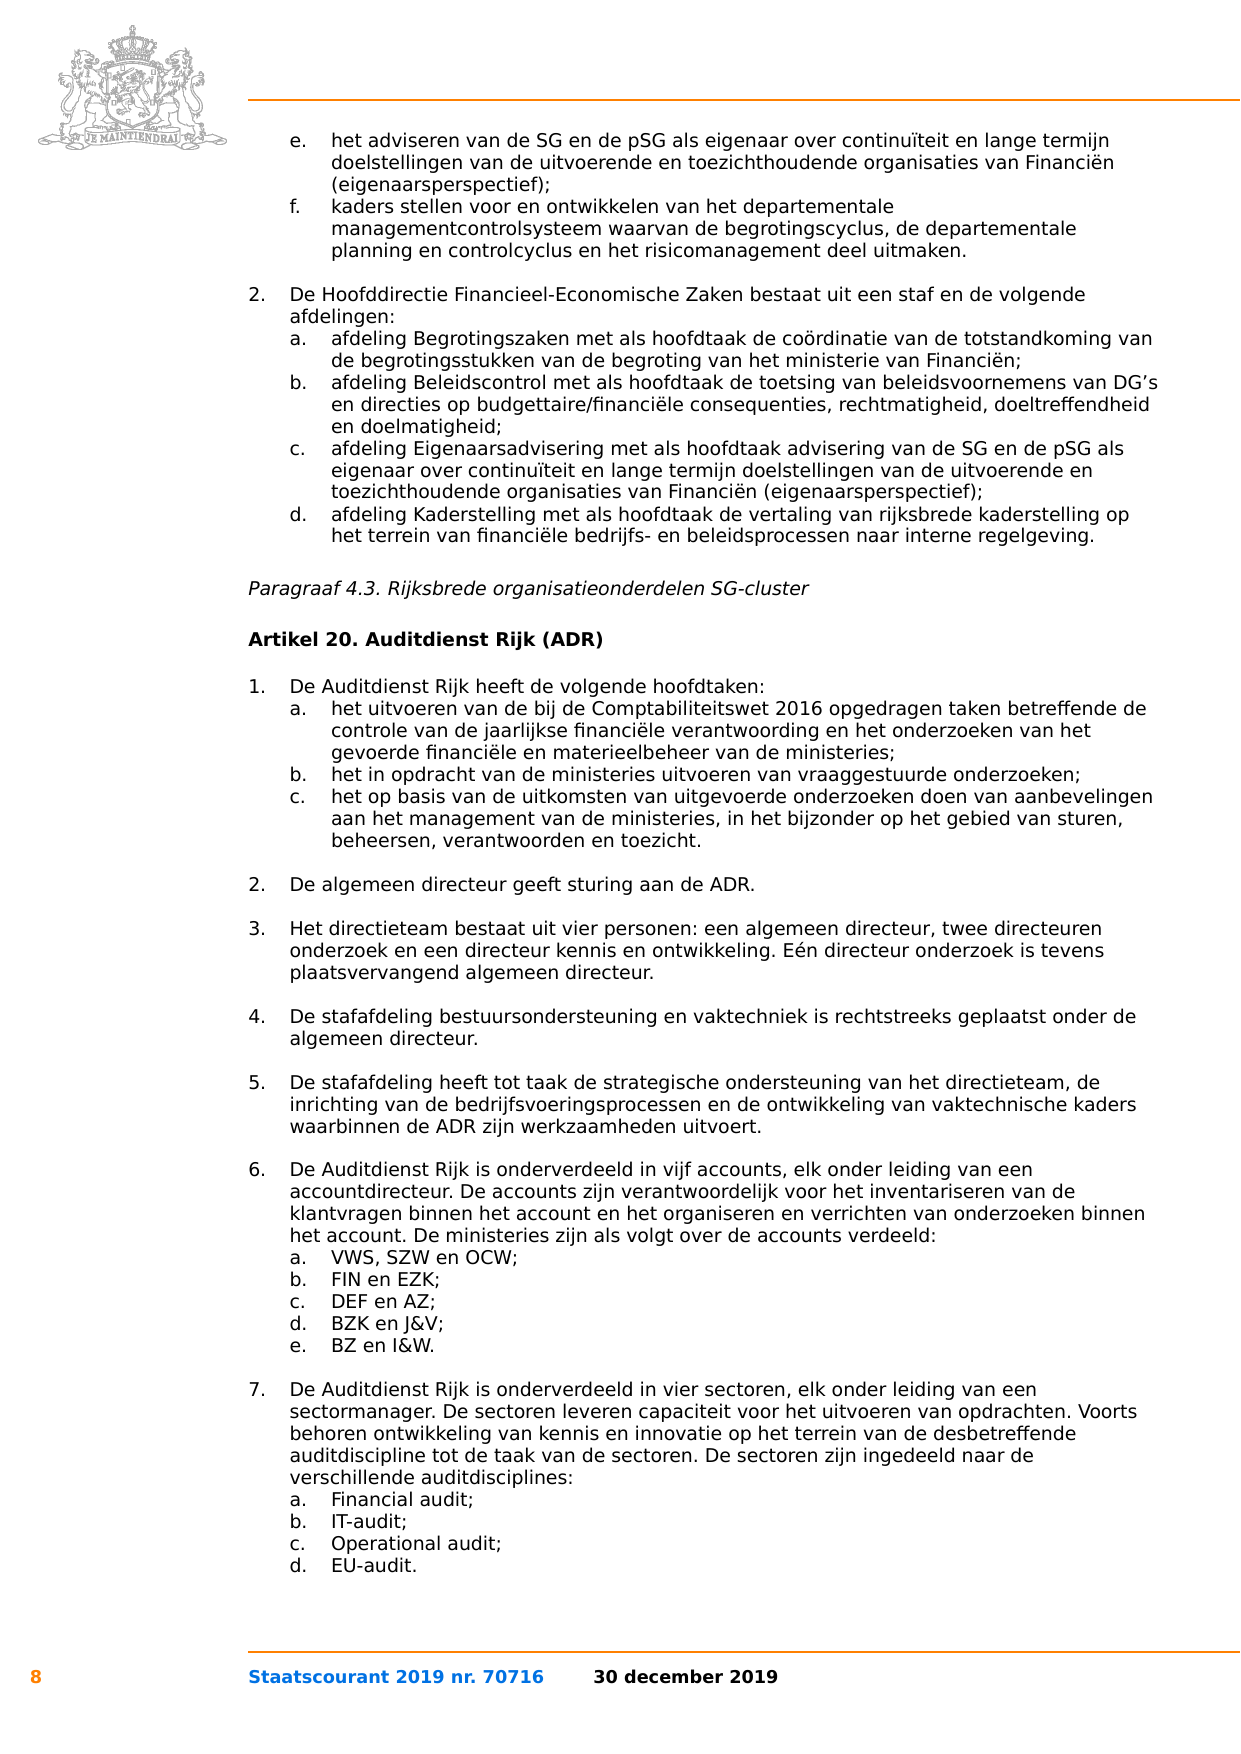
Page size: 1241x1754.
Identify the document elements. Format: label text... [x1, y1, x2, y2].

text f. kaders stellen voor en ontwikkelen van het departementale managementcontrolsysteem waarvan de begrotingscyclus, de departementale planning en controlcyclus en het risicomanagement deel uitmaken. [289, 196, 1163, 262]
subtitle Artikel 20. Auditdienst Rijk (ADR) [248, 629, 1163, 651]
text b. IT-audit; [289, 1511, 1163, 1533]
text d. BZK en J&V; [289, 1313, 1163, 1335]
text e. BZ en I&W. [289, 1335, 1163, 1357]
picture [38, 25, 227, 150]
text 2. De Hoofddirectie Financieel-Economische Zaken bestaat uit een staf en de volgende afdelingen: [248, 284, 1163, 328]
text a. VWS, SZW en OCW; [289, 1247, 1163, 1269]
text b. het in opdracht van de ministeries uitvoeren van vraaggestuurde onderzoeken; [289, 764, 1163, 786]
text a. Financial audit; [289, 1489, 1163, 1511]
text b. afdeling Beleidscontrol met als hoofdtaak de toetsing van beleidsvoornemens van DG’s en directies op budgettaire/financiële consequenties, rechtmatigheid, doeltreffendheid en doelmatigheid; [289, 372, 1163, 437]
text a. het uitvoeren van de bij de Comptabiliteitswet 2016 opgedragen taken betreffende de controle van de jaarlijkse financiële verantwoording en het onderzoeken van het gevoerde financiële en materieelbeheer van de ministeries; [289, 698, 1163, 764]
text e. het adviseren van de SG en de pSG als eigenaar over continuïteit en lange termijn doelstellingen van de uitvoerende en toezichthoudende organisaties van Financiën (eigenaarsperspectief); [289, 130, 1163, 196]
text c. het op basis van de uitkomsten van uitgevoerde onderzoeken doen van aanbevelingen aan het management van de ministeries, in het bijzonder op het gebied van sturen, beheersen, verantwoorden en toezicht. [289, 786, 1163, 852]
text 5. De stafafdeling heeft tot taak de strategische ondersteuning van het directieteam, de inrichting van de bedrijfsvoeringsprocessen en de ontwikkeling van vaktechnische kaders waarbinnen de ADR zijn werkzaamheden uitvoert. [248, 1072, 1163, 1137]
text c. DEF en AZ; [289, 1291, 1163, 1313]
text d. EU-audit. [289, 1555, 1163, 1577]
text c. afdeling Eigenaarsadvisering met als hoofdtaak advisering van de SG en de pSG als eigenaar over continuïteit en lange termijn doelstellingen van de uitvoerende en toezichthoudende organisaties van Financiën (eigenaarsperspectief); [289, 437, 1163, 503]
subtitle Paragraaf 4.3. Rijksbrede organisatieonderdelen SG-cluster [248, 577, 1163, 599]
text 1. De Auditdienst Rijk heeft de volgende hoofdtaken: [248, 676, 1163, 698]
text a. afdeling Begrotingszaken met als hoofdtaak de coördinatie van de totstandkoming van de begrotingsstukken van de begroting van het ministerie van Financiën; [289, 328, 1163, 372]
text c. Operational audit; [289, 1533, 1163, 1555]
text 7. De Auditdienst Rijk is onderverdeeld in vier sectoren, elk onder leiding van een sectormanager. De sectoren leveren capaciteit voor het uitvoeren van opdrachten. Voorts behoren ontwikkeling van kennis en innovatie op het terrein van de desbetreffende auditdiscipline tot de taak van de sectoren. De sectoren zijn ingedeeld naar de verschillende auditdisciplines: [248, 1379, 1163, 1489]
text 2. De algemeen directeur geeft sturing aan de ADR. [248, 874, 1163, 896]
text 6. De Auditdienst Rijk is onderverdeeld in vijf accounts, elk onder leiding van een accountdirecteur. De accounts zijn verantwoordelijk voor het inventariseren van de klantvragen binnen het account en het organiseren en verrichten van onderzoeken binnen het account. De ministeries zijn als volgt over de accounts verdeeld: [248, 1159, 1163, 1247]
text 4. De stafafdeling bestuursondersteuning en vaktechniek is rechtstreeks geplaatst onder de algemeen directeur. [248, 1006, 1163, 1050]
text d. afdeling Kaderstelling met als hoofdtaak de vertaling van rijksbrede kaderstelling op het terrein van financiële bedrijfs- en beleidsprocessen naar interne regelgeving. [289, 503, 1163, 547]
text b. FIN en EZK; [289, 1269, 1163, 1291]
text 3. Het directieteam bestaat uit vier personen: een algemeen directeur, twee directeuren onderzoek en een directeur kennis en ontwikkeling. Eén directeur onderzoek is tevens plaatsvervangend algemeen directeur. [248, 918, 1163, 984]
